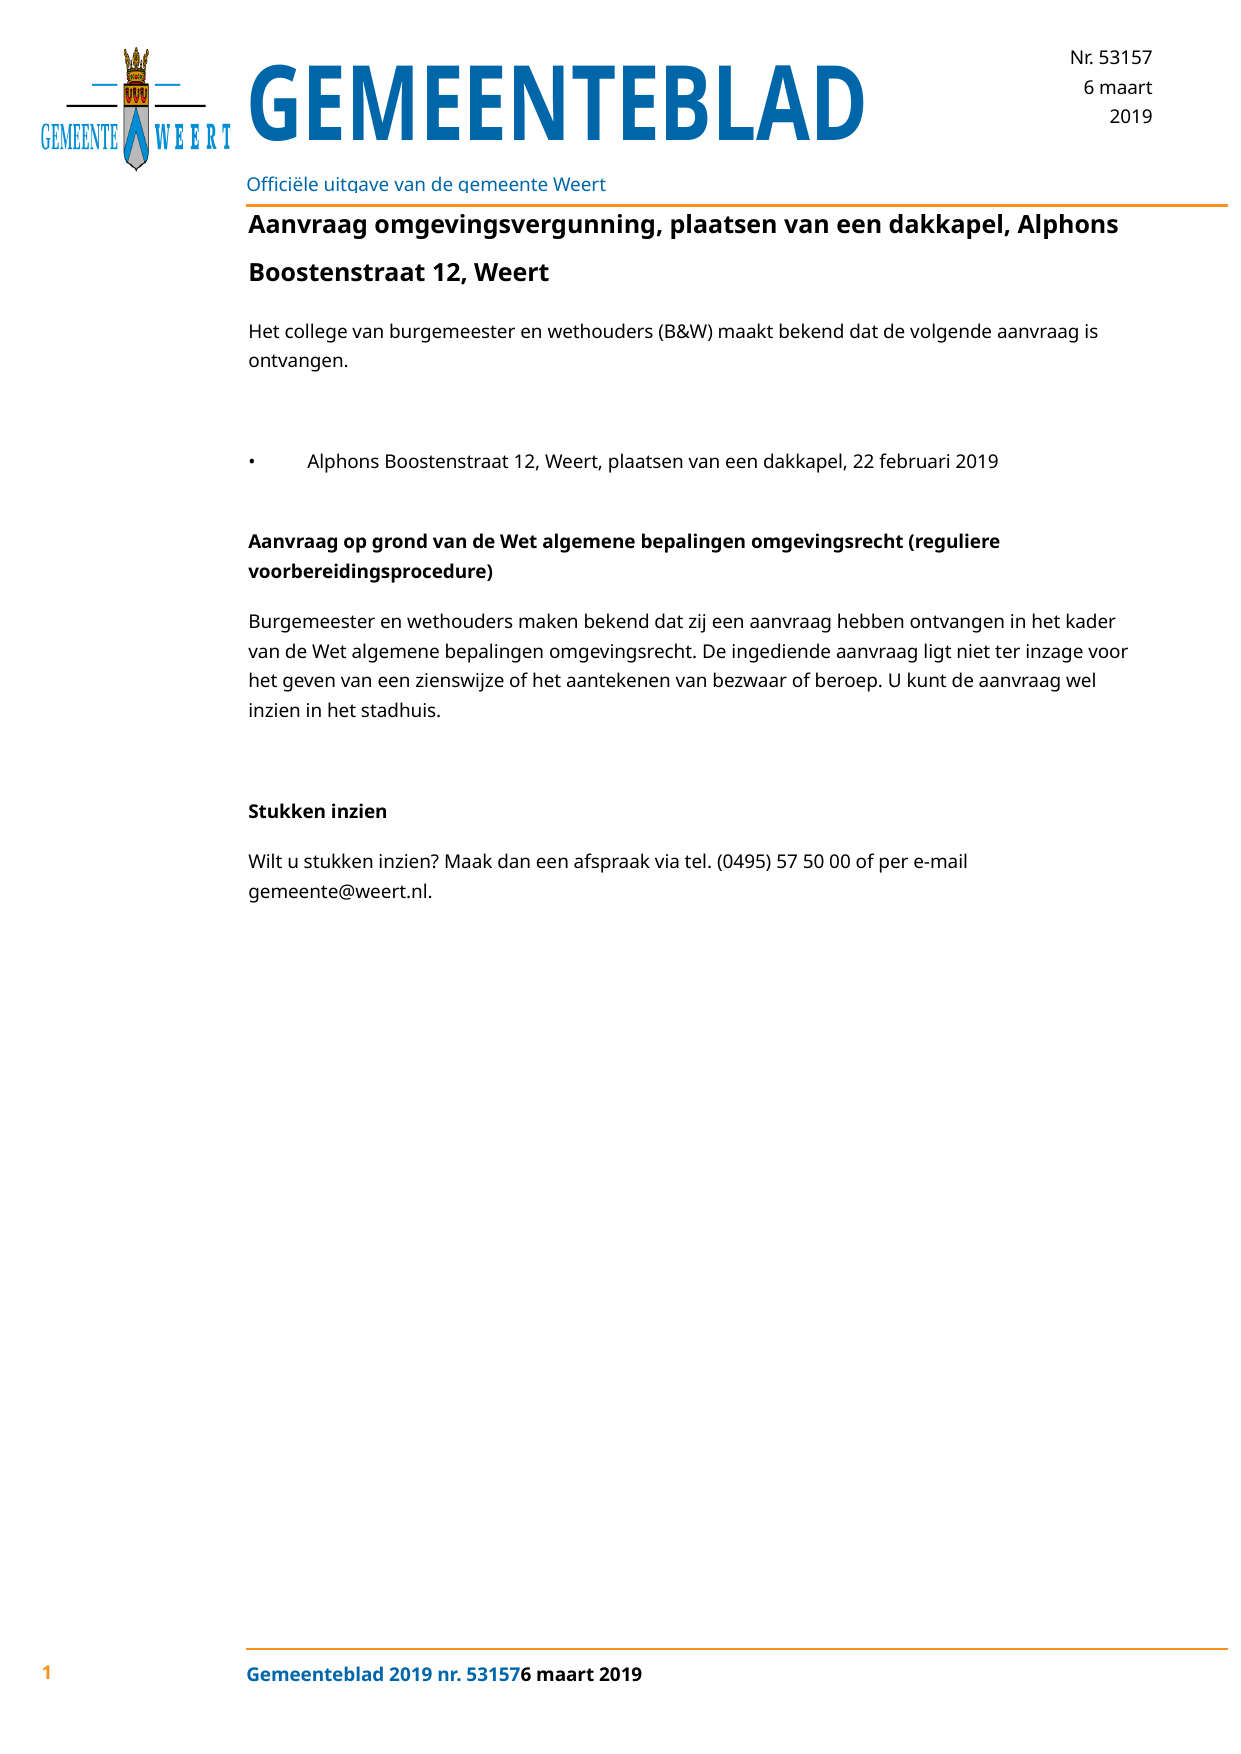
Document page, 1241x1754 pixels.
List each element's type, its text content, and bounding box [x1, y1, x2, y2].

text Het college van burgemeester en wethouders (B&W) maakt bekend dat de volgende aanvraag is ontvangen. [248, 318, 1152, 373]
picture [41, 47, 231, 172]
list Alphons Boostenstraat 12, Weert, plaatsen van een dakkapel, 22 februari 2019 [248, 448, 1152, 474]
text Stukken inzien [248, 798, 1152, 824]
text Aanvraag op grond van de Wet algemene bepalingen omgevingsrecht (reguliere voorbereidingsprocedure) [248, 528, 1152, 584]
text Aanvraag omgevingsvergunning, plaatsen van een dakkapel, Alphons Boostenstraat 12, Weert [248, 207, 1152, 288]
text Burgemeester en wethouders maken bekend dat zij een aanvraag hebben ontvangen in het kader van de Wet algemene bepalingen omgevingsrecht. De ingediende aanvraag ligt niet ter inzage voor het geven van een zienswijze of het aantekenen van bezwaar of beroep. U kunt de aanvraag wel inzien in het stadhuis. [248, 608, 1152, 723]
text Wilt u stukken inzien? Maak dan een afspraak via tel. (0495) 57 50 00 of per e-mail gemeente@weert.nl. [248, 848, 1152, 904]
